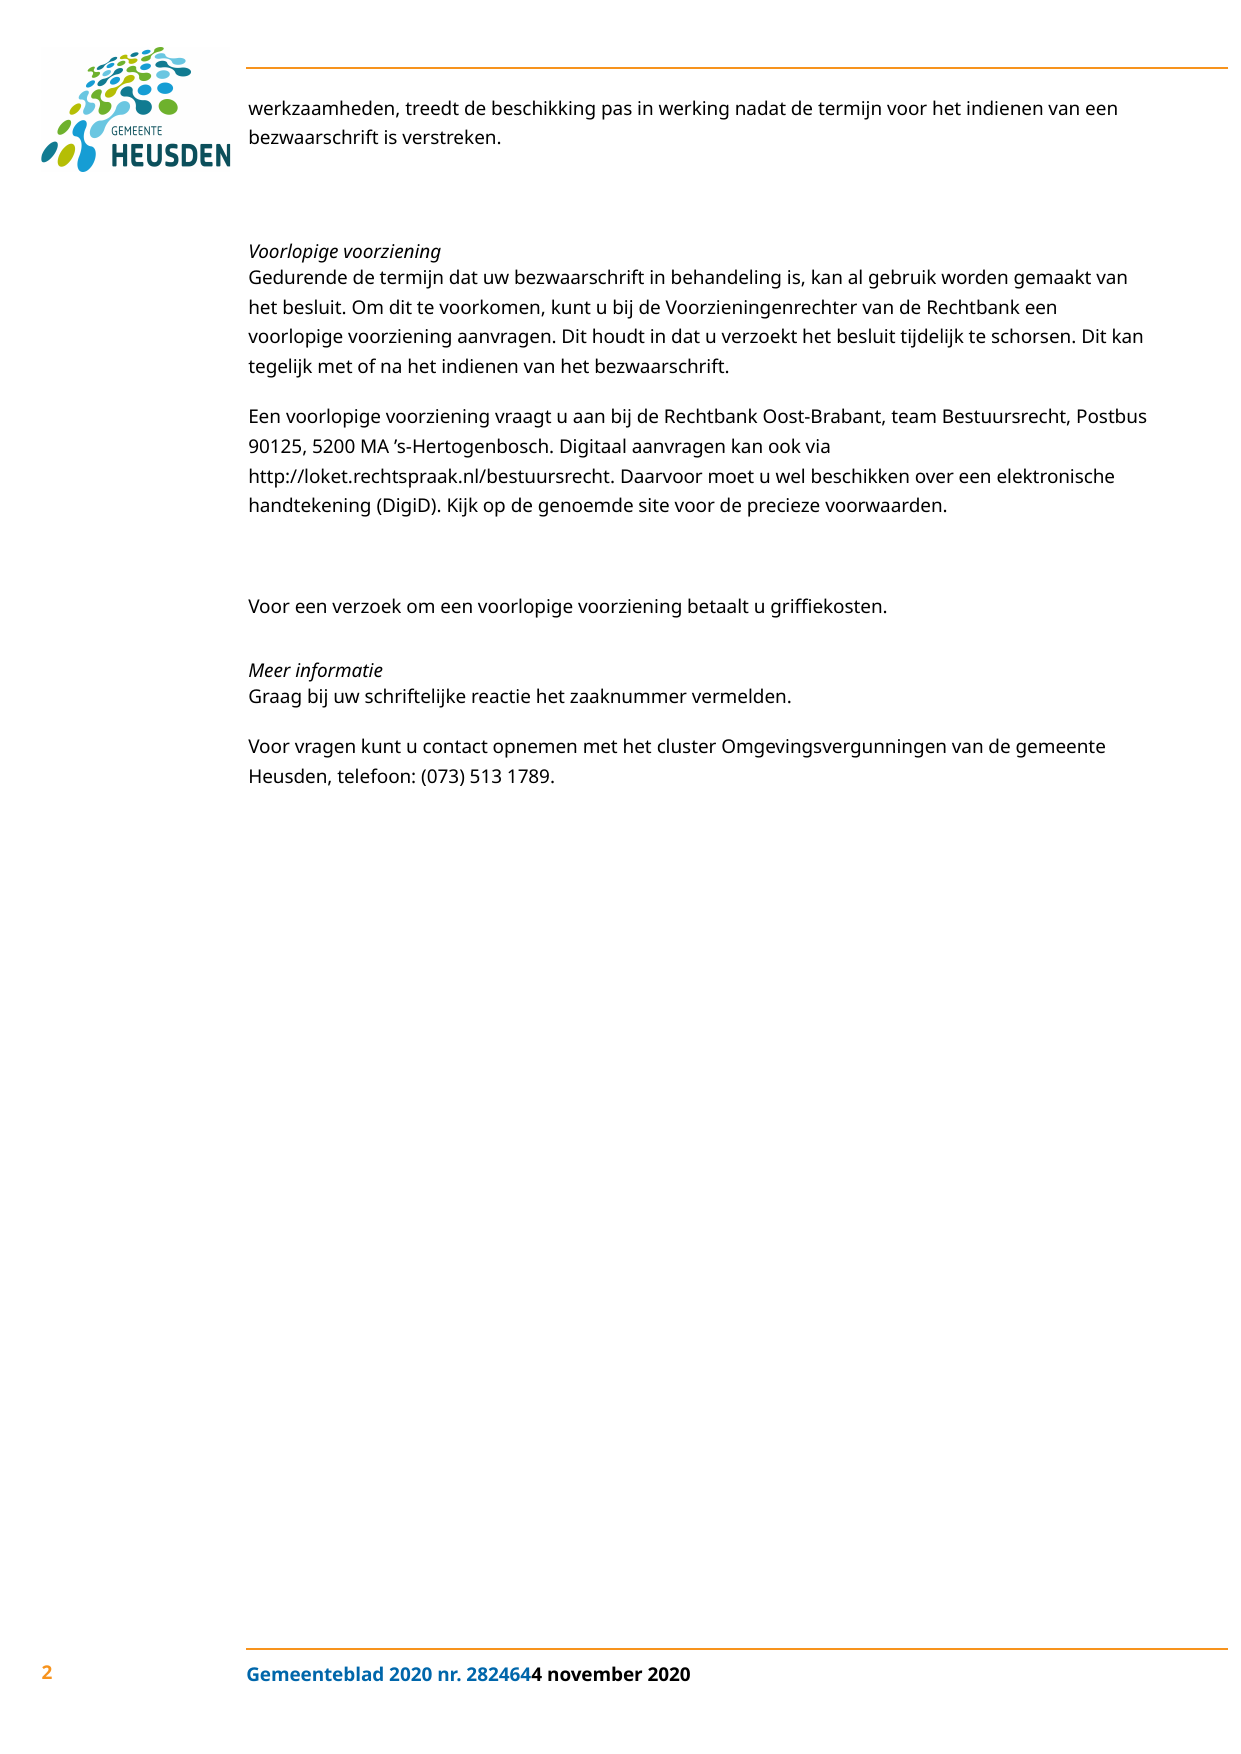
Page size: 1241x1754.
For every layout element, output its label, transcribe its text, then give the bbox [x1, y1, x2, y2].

text Gedurende de termijn dat uw bezwaarschrift in behandeling is, kan al gebruik worden gemaakt van het besluit. Om dit te voorkomen, kunt u bij de Voorzieningenrechter van de Rechtbank een voorlopige voorziening aanvragen. Dit houdt in dat u verzoekt het besluit tijdelijk te schorsen. Dit kan tegelijk met of na het indienen van het bezwaarschrift. [248, 264, 1152, 379]
text Voor een verzoek om een voorlopige voorziening betaalt u griffiekosten. [248, 593, 1152, 619]
picture [41, 47, 231, 172]
text Graag bij uw schriftelijke reactie het zaaknummer vermelden. [248, 683, 1152, 709]
text Meer informatie [248, 657, 1152, 683]
text Voorlopige voorziening [248, 239, 1152, 264]
text Voor vragen kunt u contact opnemen met het cluster Omgevingsvergunningen van de gemeente Heusden, telefoon: (073) 513 1789. [248, 733, 1152, 789]
text Een voorlopige voorziening vraagt u aan bij de Rechtbank Oost-Brabant, team Bestuursrecht, Postbus 90125, 5200 MA ’s-Hertogenbosch. Digitaal aanvragen kan ook via http://loket.rechtspraak.nl/bestuursrecht. Daarvoor moet u wel beschikken over een elektronische handtekening (DigiD). Kijk op de genoemde site voor de precieze voorwaarden. [248, 404, 1152, 518]
text werkzaamheden, treedt de beschikking pas in werking nadat de termijn voor het indienen van een bezwaarschrift is verstreken. [248, 95, 1152, 150]
